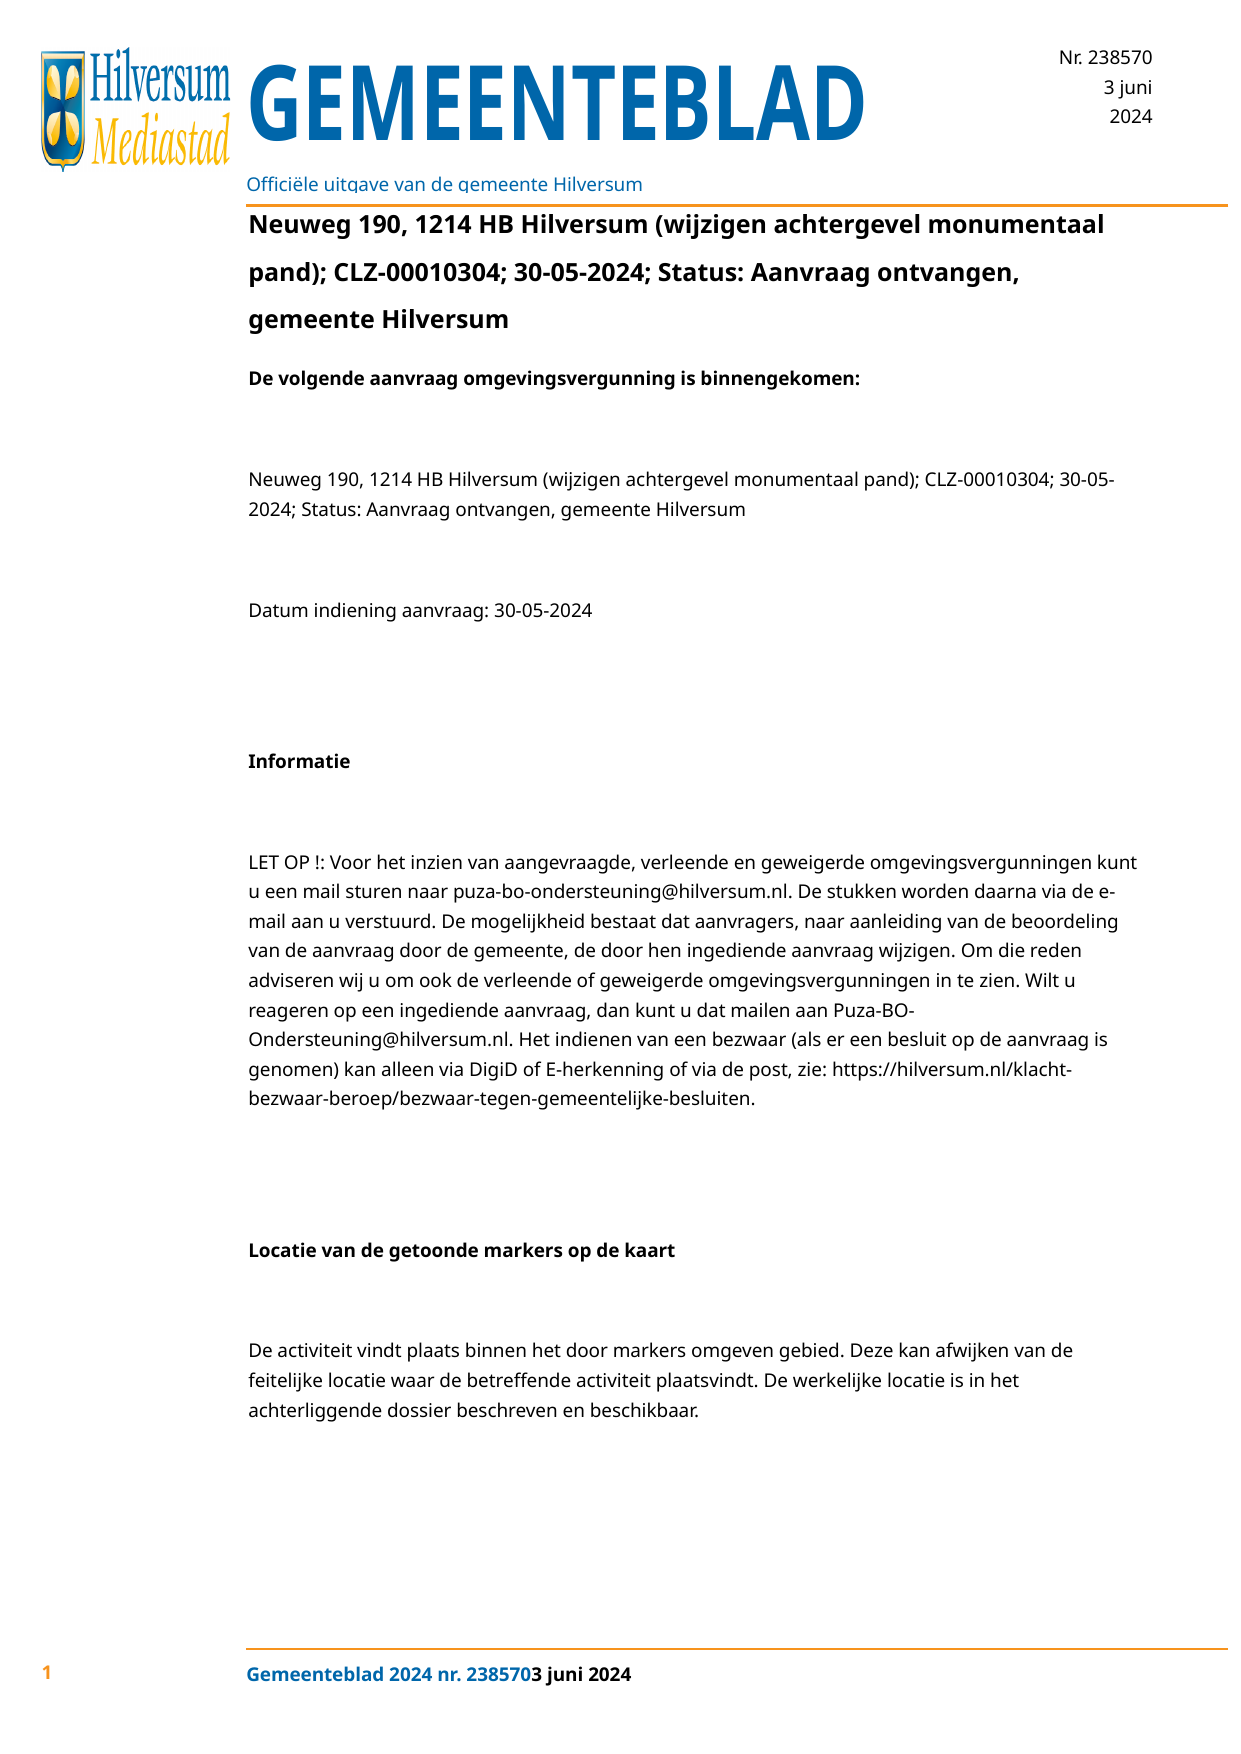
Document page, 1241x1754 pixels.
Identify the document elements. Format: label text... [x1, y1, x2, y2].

text LET OP !: Voor het inzien van aangevraagde, verleende en geweigerde omgevingsvergunningen kunt u een mail sturen naar puza-bo-ondersteuning@hilversum.nl. De stukken worden daarna via de e-mail aan u verstuurd. De mogelijkheid bestaat dat aanvragers, naar aanleiding van de beoordeling van de aanvraag door de gemeente, de door hen ingediende aanvraag wijzigen. Om die reden adviseren wij u om ook de verleende of geweigerde omgevingsvergunningen in te zien. Wilt u reageren op een ingediende aanvraag, dan kunt u dat mailen aan Puza-BO-Ondersteuning@hilversum.nl. Het indienen van een bezwaar (als er een besluit op de aanvraag is genomen) kan alleen via DigiD of E-herkenning of via de post, zie: https://hilversum.nl/klacht-bezwaar-beroep/bezwaar-tegen-gemeentelijke-besluiten. [248, 849, 1152, 1111]
text Neuweg 190, 1214 HB Hilversum (wijzigen achtergevel monumentaal pand); CLZ-00010304; 30-05-2024; Status: Aanvraag ontvangen, gemeente Hilversum [248, 466, 1152, 522]
text De volgende aanvraag omgevingsvergunning is binnengekomen: [248, 366, 1152, 391]
picture [41, 47, 231, 172]
text Datum indiening aanvraag: 30-05-2024 [248, 597, 1152, 622]
text Neuweg 190, 1214 HB Hilversum (wijzigen achtergevel monumentaal pand); CLZ-00010304; 30-05-2024; Status: Aanvraag ontvangen, gemeente Hilversum [248, 207, 1152, 336]
text De activiteit vindt plaats binnen het door markers omgeven gebied. Deze kan afwijken van de feitelijke locatie waar de betreffende activiteit plaatsvindt. De werkelijke locatie is in het achterliggende dossier beschreven en beschikbaar. [248, 1338, 1152, 1422]
text Locatie van de getoonde markers op de kaart [248, 1237, 1152, 1262]
text Informatie [248, 748, 1152, 774]
